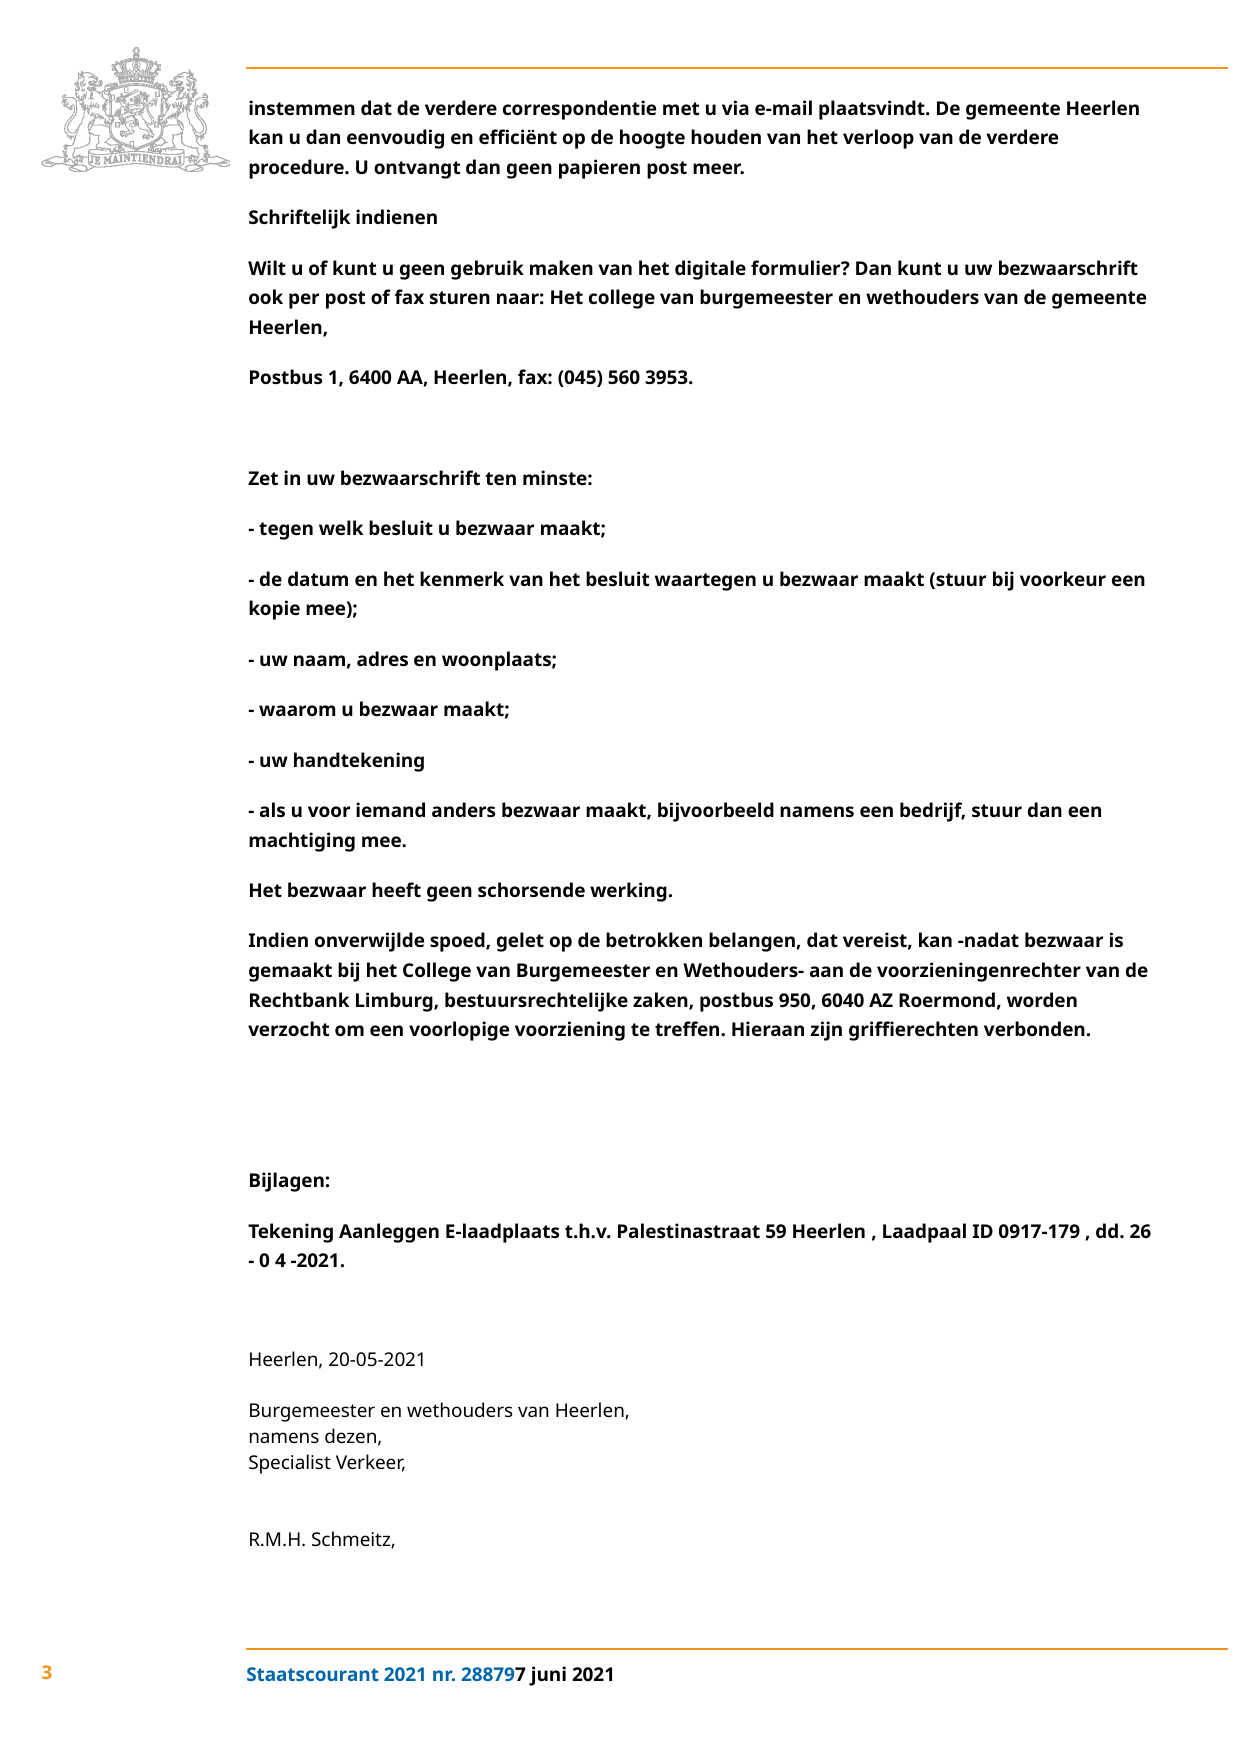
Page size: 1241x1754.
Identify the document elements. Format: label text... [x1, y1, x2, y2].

text namens dezen, [248, 1423, 1152, 1449]
text Bijlagen: [248, 1168, 1152, 1193]
text Zet in uw bezwaarschrift ten minste: [248, 465, 1152, 491]
text - uw naam, adres en woonplaats; [248, 646, 1152, 672]
text - de datum en het kenmerk van het besluit waartegen u bezwaar maakt (stuur bij voorkeur een kopie mee); [248, 566, 1152, 621]
text Wilt u of kunt u geen gebruik maken van het digitale formulier? Dan kunt u uw bezwaarschrift ook per post of fax sturen naar: Het college van burgemeester en wethouders van de gemeente Heerlen, [248, 255, 1152, 340]
text - uw handtekening [248, 747, 1152, 773]
text - als u voor iemand anders bezwaar maakt, bijvoorbeeld namens een bedrijf, stuur dan een machtiging mee. [248, 797, 1152, 853]
text Heerlen, 20-05-2021 [248, 1346, 1152, 1372]
text - waarom u bezwaar maakt; [248, 696, 1152, 722]
text Burgemeester en wethouders van Heerlen, [248, 1397, 1152, 1423]
text Het bezwaar heeft geen schorsende werking. [248, 877, 1152, 903]
text instemmen dat de verdere correspondentie met u via e-mail plaatsvindt. De gemeente Heerlen kan u dan eenvoudig en efficiënt op de hoogte houden van het verloop van de verdere procedure. U ontvangt dan geen papieren post meer. [248, 95, 1152, 180]
picture [41, 47, 231, 172]
text Tekening Aanleggen E-laadplaats t.h.v. Palestinastraat 59 Heerlen , Laadpaal ID 0917-179 , dd. 26 - 0 4 -2021. [248, 1218, 1152, 1273]
text Indien onverwijlde spoed, gelet op de betrokken belangen, dat vereist, kan -nadat bezwaar is gemaakt bij het College van Burgemeester en Wethouders- aan de voorzieningenrechter van de Rechtbank Limburg, bestuursrechtelijke zaken, postbus 950, 6040 AZ Roermond, worden verzocht om een voorlopige voorziening te treffen. Hieraan zijn griffierechten verbonden. [248, 928, 1152, 1042]
text Specialist Verkeer, [248, 1449, 1152, 1474]
text Schriftelijk indienen [248, 204, 1152, 230]
text R.M.H. Schmeitz, [248, 1526, 1152, 1552]
text Postbus 1, 6400 AA, Heerlen, fax: (045) 560 3953. [248, 364, 1152, 390]
text - tegen welk besluit u bezwaar maakt; [248, 516, 1152, 541]
